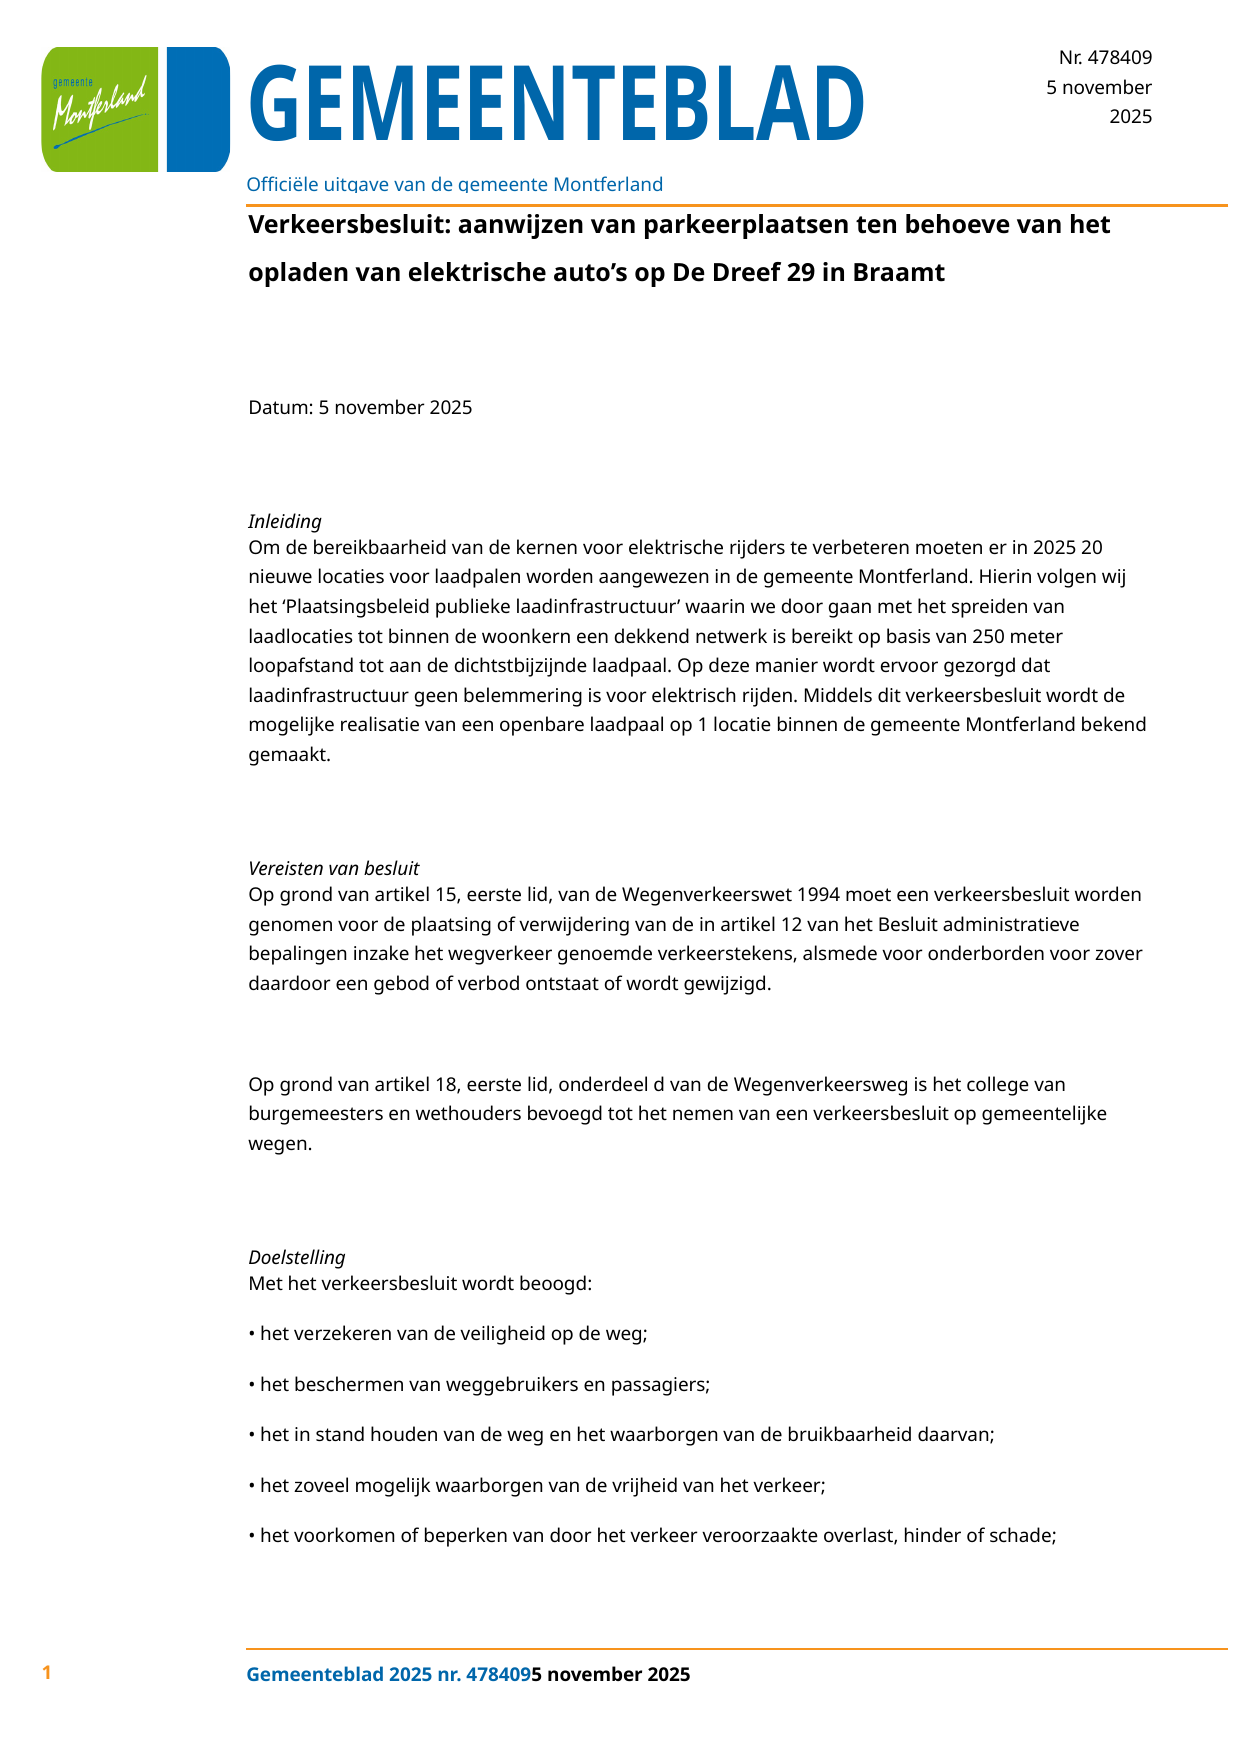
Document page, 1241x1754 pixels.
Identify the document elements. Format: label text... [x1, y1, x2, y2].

picture [41, 47, 231, 172]
text Verkeersbesluit: aanwijzen van parkeerplaatsen ten behoeve van het opladen van elektrische auto’s op De Dreef 29 in Braamt [248, 207, 1152, 288]
text Datum: 5 november 2025 [248, 394, 1152, 420]
text Vereisten van besluit [248, 856, 1152, 881]
text • het zoveel mogelijk waarborgen van de vrijheid van het verkeer; [248, 1472, 1152, 1498]
text Doelstelling [248, 1244, 1152, 1270]
text Inleiding [248, 508, 1152, 534]
text • het voorkomen of beperken van door het verkeer veroorzaakte overlast, hinder of schade; [248, 1522, 1152, 1548]
text Op grond van artikel 15, eerste lid, van de Wegenverkeerswet 1994 moet een verkeersbesluit worden genomen voor de plaatsing of verwijdering van de in artikel 12 van het Besluit administratieve bepalingen inzake het wegverkeer genoemde verkeerstekens, alsmede voor onderborden voor zover daardoor een gebod of verbod ontstaat of wordt gewijzigd. [248, 881, 1152, 996]
text Om de bereikbaarheid van de kernen voor elektrische rijders te verbeteren moeten er in 2025 20 nieuwe locaties voor laadpalen worden aangewezen in de gemeente Montferland. Hierin volgen wij het ‘Plaatsingsbeleid publieke laadinfrastructuur’ waarin we door gaan met het spreiden van laadlocaties tot binnen de woonkern een dekkend netwerk is bereikt op basis van 250 meter loopafstand tot aan de dichtstbijzijnde laadpaal. Op deze manier wordt ervoor gezorgd dat laadinfrastructuur geen belemmering is voor elektrisch rijden. Middels dit verkeersbesluit wordt de mogelijke realisatie van een openbare laadpaal op 1 locatie binnen de gemeente Montferland bekend gemaakt. [248, 534, 1152, 767]
text • het verzekeren van de veiligheid op de weg; [248, 1321, 1152, 1346]
text • het beschermen van weggebruikers en passagiers; [248, 1371, 1152, 1397]
text • het in stand houden van de weg en het waarborgen van de bruikbaarheid daarvan; [248, 1421, 1152, 1447]
text Met het verkeersbesluit wordt beoogd: [248, 1270, 1152, 1296]
text Op grond van artikel 18, eerste lid, onderdeel d van de Wegenverkeersweg is het college van burgemeesters en wethouders bevoegd tot het nemen van een verkeersbesluit op gemeentelijke wegen. [248, 1071, 1152, 1156]
